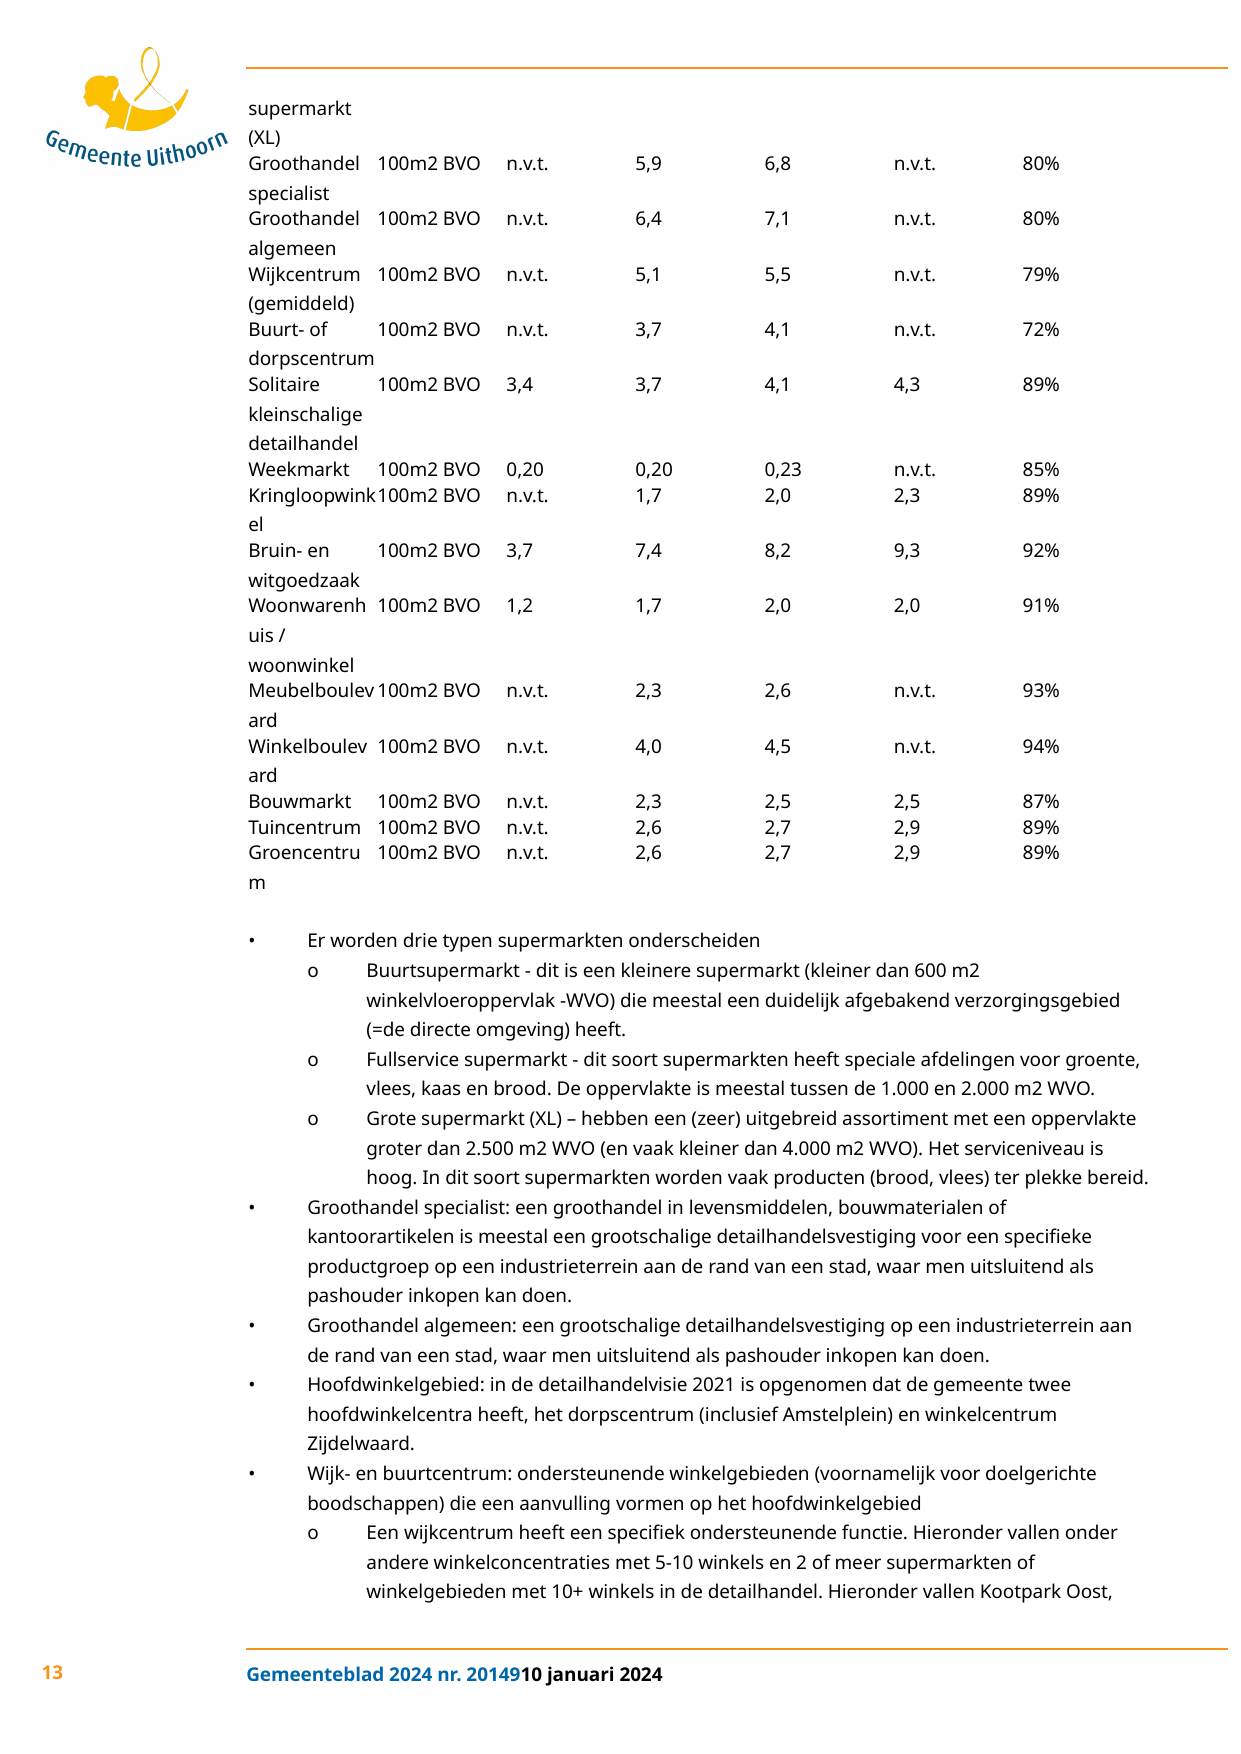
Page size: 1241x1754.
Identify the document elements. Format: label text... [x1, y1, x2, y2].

table_cell [506, 95, 635, 150]
list Groothandel specialist: een groothandel in levensmiddelen, bouwmaterialen of kantoorartikelen is meestal een grootschalige detailhandelsvestiging voor een specifieke productgroep op een industrieterrein aan de rand van een stad, waar men uitsluitend als pashouder inkopen kan doen. [248, 1194, 1152, 1308]
table_cell Meubelboulevard [248, 678, 377, 733]
table_cell 4,1 [764, 316, 893, 371]
table_cell 80% [1023, 205, 1152, 261]
table_cell 2,3 [894, 482, 1022, 537]
table_cell n.v.t. [894, 150, 1022, 205]
table_cell 100m2 BVO [377, 593, 506, 677]
table_cell Groothandel algemeen [248, 205, 377, 261]
table_cell 79% [1023, 261, 1152, 316]
table_cell 100m2 BVO [377, 788, 506, 814]
table_cell 100m2 BVO [377, 316, 506, 371]
table_cell [894, 95, 1022, 150]
table_cell n.v.t. [894, 316, 1022, 371]
table_cell 3,7 [635, 371, 764, 456]
table_cell Woonwarenhuis / woonwinkel [248, 593, 377, 677]
table_cell 80% [1023, 150, 1152, 205]
table_cell n.v.t. [506, 733, 635, 788]
table_cell 5,1 [635, 261, 764, 316]
table_cell n.v.t. [894, 456, 1022, 482]
table_cell [764, 95, 893, 150]
list Er worden drie typen supermarkten onderscheiden [248, 928, 1152, 953]
table_cell 2,6 [635, 840, 764, 895]
table_cell 100m2 BVO [377, 537, 506, 593]
table_cell 100m2 BVO [377, 482, 506, 537]
table_cell 100m2 BVO [377, 840, 506, 895]
table_cell 100m2 BVO [377, 733, 506, 788]
table_cell 89% [1023, 840, 1152, 895]
table_cell 87% [1023, 788, 1152, 814]
table_cell 94% [1023, 733, 1152, 788]
table_cell 89% [1023, 482, 1152, 537]
table_cell 4,1 [764, 371, 893, 456]
table_cell 6,4 [635, 205, 764, 261]
list Fullservice supermarkt - dit soort supermarkten heeft speciale afdelingen voor groente, vlees, kaas en brood. De oppervlakte is meestal tussen de 1.000 en 2.000 m2 WVO. [307, 1046, 1152, 1101]
table_cell Wijkcentrum (gemiddeld) [248, 261, 377, 316]
table_cell n.v.t. [894, 678, 1022, 733]
table_cell 89% [1023, 814, 1152, 839]
table_cell n.v.t. [894, 261, 1022, 316]
table_cell 100m2 BVO [377, 261, 506, 316]
table_cell 100m2 BVO [377, 205, 506, 261]
table_cell 2,9 [894, 840, 1022, 895]
list Buurtsupermarkt - dit is een kleinere supermarkt (kleiner dan 600 m2 winkelvloeroppervlak -WVO) die meestal een duidelijk afgebakend verzorgingsgebied (=de directe omgeving) heeft. [307, 957, 1152, 1042]
table_cell Kringloopwinkel [248, 482, 377, 537]
table_cell [377, 95, 506, 150]
table_cell 5,9 [635, 150, 764, 205]
table_cell Groencentrum [248, 840, 377, 895]
table_cell 0,20 [635, 456, 764, 482]
table_cell n.v.t. [894, 205, 1022, 261]
table_cell 1,7 [635, 593, 764, 677]
table_cell Solitaire kleinschalige detailhandel [248, 371, 377, 456]
table_cell n.v.t. [506, 840, 635, 895]
table_cell 3,4 [506, 371, 635, 456]
table_cell 2,7 [764, 840, 893, 895]
table_cell 2,5 [894, 788, 1022, 814]
table_cell supermarkt (XL) [248, 95, 377, 150]
table_cell 2,3 [635, 678, 764, 733]
table_cell 7,4 [635, 537, 764, 593]
table_cell 3,7 [506, 537, 635, 593]
table_cell Bouwmarkt [248, 788, 377, 814]
table_cell n.v.t. [506, 205, 635, 261]
table_cell 2,9 [894, 814, 1022, 839]
table_cell 4,0 [635, 733, 764, 788]
table_cell 6,8 [764, 150, 893, 205]
table_cell n.v.t. [506, 814, 635, 839]
table_cell 2,6 [764, 678, 893, 733]
table_cell n.v.t. [506, 482, 635, 537]
table_cell 2,0 [764, 593, 893, 677]
table_cell 100m2 BVO [377, 150, 506, 205]
list Grote supermarkt (XL) – hebben een (zeer) uitgebreid assortiment met een oppervlakte groter dan 2.500 m2 WVO (en vaak kleiner dan 4.000 m2 WVO). Het serviceniveau is hoog. In dit soort supermarkten worden vaak producten (brood, vlees) ter plekke bereid. [307, 1105, 1152, 1190]
table_cell 0,23 [764, 456, 893, 482]
table_cell 85% [1023, 456, 1152, 482]
table_cell 4,3 [894, 371, 1022, 456]
table_cell 2,0 [894, 593, 1022, 677]
list Een wijkcentrum heeft een specifiek ondersteunende functie. Hieronder vallen onder andere winkelconcentraties met 5-10 winkels en 2 of meer supermarkten of winkelgebieden met 10+ winkels in de detailhandel. Hieronder vallen Kootpark Oost, [307, 1519, 1152, 1604]
table_cell 2,6 [635, 814, 764, 839]
table_cell n.v.t. [506, 261, 635, 316]
table_cell 2,3 [635, 788, 764, 814]
table_cell 2,5 [764, 788, 893, 814]
table_cell 5,5 [764, 261, 893, 316]
picture [41, 47, 231, 172]
table_cell [635, 95, 764, 150]
table_cell 100m2 BVO [377, 371, 506, 456]
table_cell 9,3 [894, 537, 1022, 593]
table_cell 1,7 [635, 482, 764, 537]
table_cell 7,1 [764, 205, 893, 261]
table_cell 93% [1023, 678, 1152, 733]
table_cell 2,7 [764, 814, 893, 839]
list Groothandel algemeen: een grootschalige detailhandelsvestiging op een industrieterrein aan de rand van een stad, waar men uitsluitend als pashouder inkopen kan doen. [248, 1312, 1152, 1368]
table_cell [1023, 95, 1152, 150]
table_cell 92% [1023, 537, 1152, 593]
table_cell Bruin- en witgoedzaak [248, 537, 377, 593]
table_cell 1,2 [506, 593, 635, 677]
table_cell 4,5 [764, 733, 893, 788]
table_cell Groothandel specialist [248, 150, 377, 205]
table_cell 3,7 [635, 316, 764, 371]
table_cell n.v.t. [506, 788, 635, 814]
table_cell 91% [1023, 593, 1152, 677]
table_cell 2,0 [764, 482, 893, 537]
table_cell Buurt- of dorpscentrum [248, 316, 377, 371]
table_cell 0,20 [506, 456, 635, 482]
table_cell 8,2 [764, 537, 893, 593]
table_cell Weekmarkt [248, 456, 377, 482]
list Hoofdwinkelgebied: in de detailhandelvisie 2021 is opgenomen dat de gemeente twee hoofdwinkelcentra heeft, het dorpscentrum (inclusief Amstelplein) en winkelcentrum Zijdelwaard. [248, 1371, 1152, 1456]
table_cell 100m2 BVO [377, 456, 506, 482]
table_cell n.v.t. [894, 733, 1022, 788]
table_cell 100m2 BVO [377, 814, 506, 839]
table_cell n.v.t. [506, 316, 635, 371]
table_cell Winkelboulevard [248, 733, 377, 788]
table_cell 89% [1023, 371, 1152, 456]
list Wijk- en buurtcentrum: ondersteunende winkelgebieden (voornamelijk voor doelgerichte boodschappen) die een aanvulling vormen op het hoofdwinkelgebied [248, 1460, 1152, 1516]
table_cell n.v.t. [506, 150, 635, 205]
table_cell Tuincentrum [248, 814, 377, 839]
table_cell 72% [1023, 316, 1152, 371]
table_cell n.v.t. [506, 678, 635, 733]
table_cell 100m2 BVO [377, 678, 506, 733]
